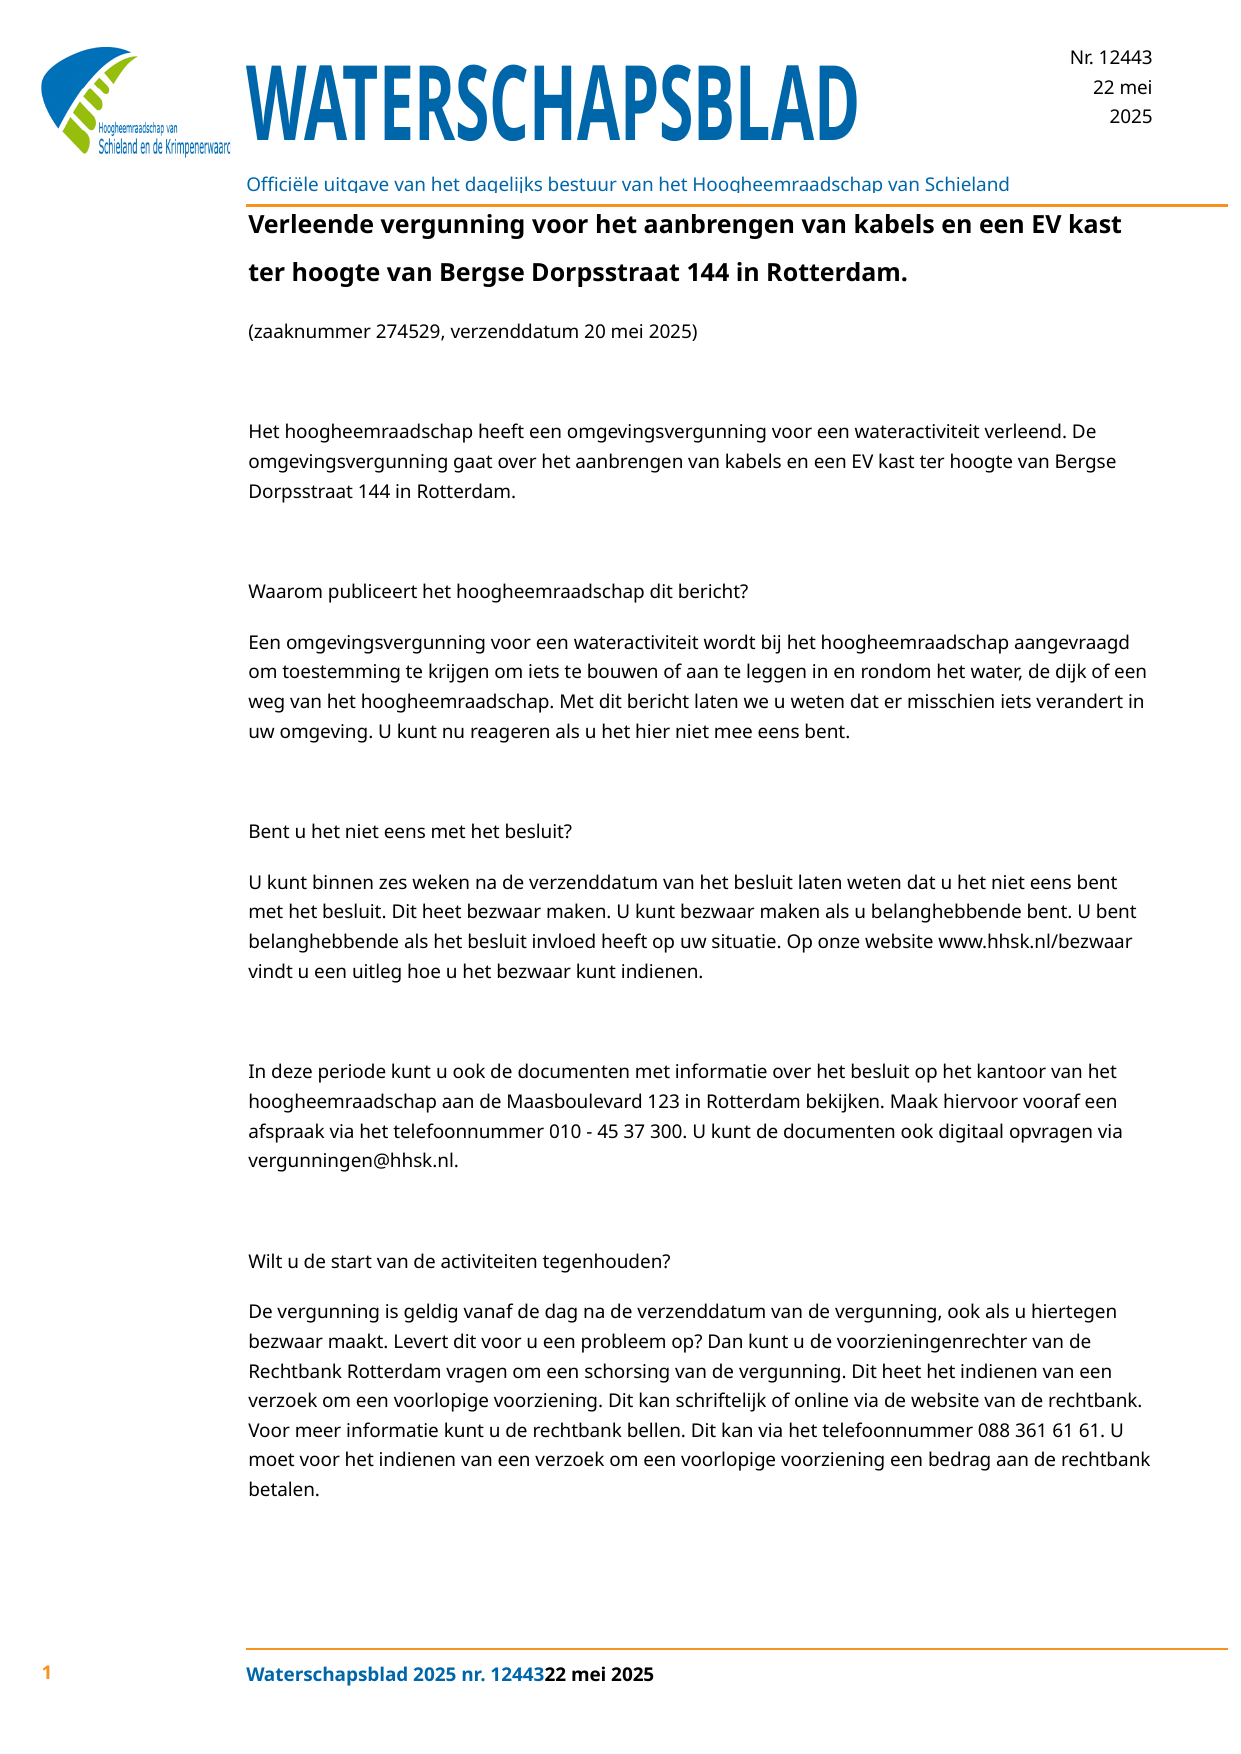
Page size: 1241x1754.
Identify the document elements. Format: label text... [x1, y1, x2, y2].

text In deze periode kunt u ook de documenten met informatie over het besluit op het kantoor van het hoogheemraadschap aan de Maasboulevard 123 in Rotterdam bekijken. Maak hiervoor vooraf een afspraak via het telefoonnummer 010 - 45 37 300. U kunt de documenten ook digitaal opvragen via vergunningen@hhsk.nl. [248, 1059, 1152, 1173]
text Een omgevingsvergunning voor een wateractiviteit wordt bij het hoogheemraadschap aangevraagd om toestemming te krijgen om iets te bouwen of aan te leggen in en rondom het water, de dijk of een weg van het hoogheemraadschap. Met dit bericht laten we u weten dat er misschien iets verandert in uw omgeving. U kunt nu reageren als u het hier niet mee eens bent. [248, 629, 1152, 744]
text Verleende vergunning voor het aanbrengen van kabels en een EV kast ter hoogte van Bergse Dorpsstraat 144 in Rotterdam. [248, 207, 1152, 288]
text Bent u het niet eens met het besluit? [248, 819, 1152, 844]
text Waarom publiceert het hoogheemraadschap dit bericht? [248, 579, 1152, 604]
text (zaaknummer 274529, verzenddatum 20 mei 2025) [248, 318, 1152, 344]
picture [41, 47, 231, 172]
text De vergunning is geldig vanaf de dag na de verzenddatum van de vergunning, ook als u hiertegen bezwaar maakt. Levert dit voor u een probleem op? Dan kunt u de voorzieningenrechter van de Rechtbank Rotterdam vragen om een schorsing van de vergunning. Dit heet het indienen van een verzoek om een voorlopige voorziening. Dit kan schriftelijk of online via de website van de rechtbank. Voor meer informatie kunt u de rechtbank bellen. Dit kan via het telefoonnummer 088 361 61 61. U moet voor het indienen van een verzoek om een voorlopige voorziening een bedrag aan de rechtbank betalen. [248, 1299, 1152, 1502]
text Wilt u de start van de activiteiten tegenhouden? [248, 1248, 1152, 1274]
text U kunt binnen zes weken na de verzenddatum van het besluit laten weten dat u het niet eens bent met het besluit. Dit heet bezwaar maken. U kunt bezwaar maken als u belanghebbende bent. U bent belanghebbende als het besluit invloed heeft op uw situatie. Op onze website www.hhsk.nl/bezwaar vindt u een uitleg hoe u het bezwaar kunt indienen. [248, 869, 1152, 984]
text Het hoogheemraadschap heeft een omgevingsvergunning voor een wateractiviteit verleend. De omgevingsvergunning gaat over het aanbrengen van kabels en een EV kast ter hoogte van Bergse Dorpsstraat 144 in Rotterdam. [248, 419, 1152, 504]
